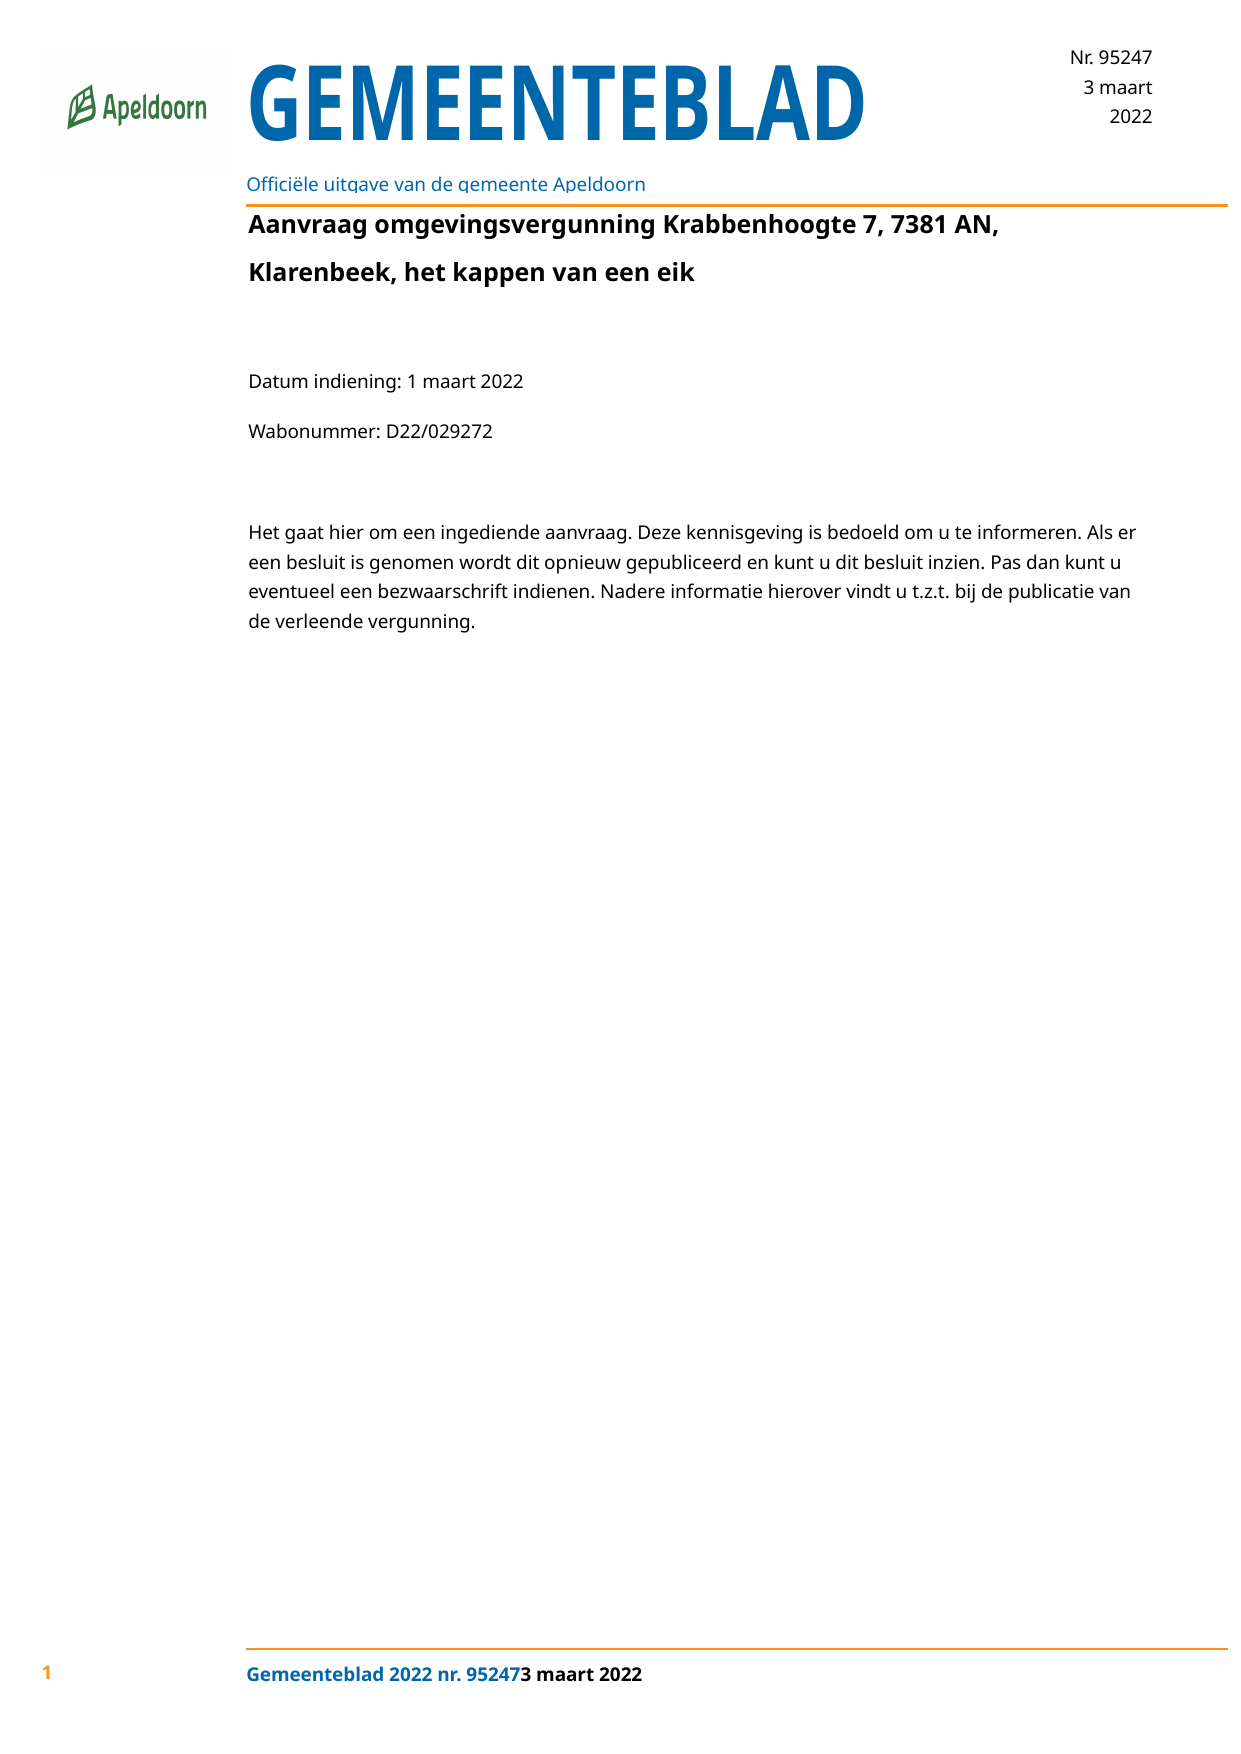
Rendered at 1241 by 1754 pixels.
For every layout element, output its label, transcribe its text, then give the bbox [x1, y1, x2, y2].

text Aanvraag omgevingsvergunning Krabbenhoogte 7, 7381 AN, Klarenbeek, het kappen van een eik [248, 207, 1152, 288]
text Datum indiening: 1 maart 2022 [248, 368, 1152, 394]
picture [41, 47, 231, 172]
text Wabonummer: D22/029272 [248, 419, 1152, 444]
text Het gaat hier om een ingediende aanvraag. Deze kennisgeving is bedoeld om u te informeren. Als er een besluit is genomen wordt dit opnieuw gepubliceerd en kunt u dit besluit inzien. Pas dan kunt u eventueel een bezwaarschrift indienen. Nadere informatie hierover vindt u t.z.t. bij de publicatie van de verleende vergunning. [248, 519, 1152, 634]
